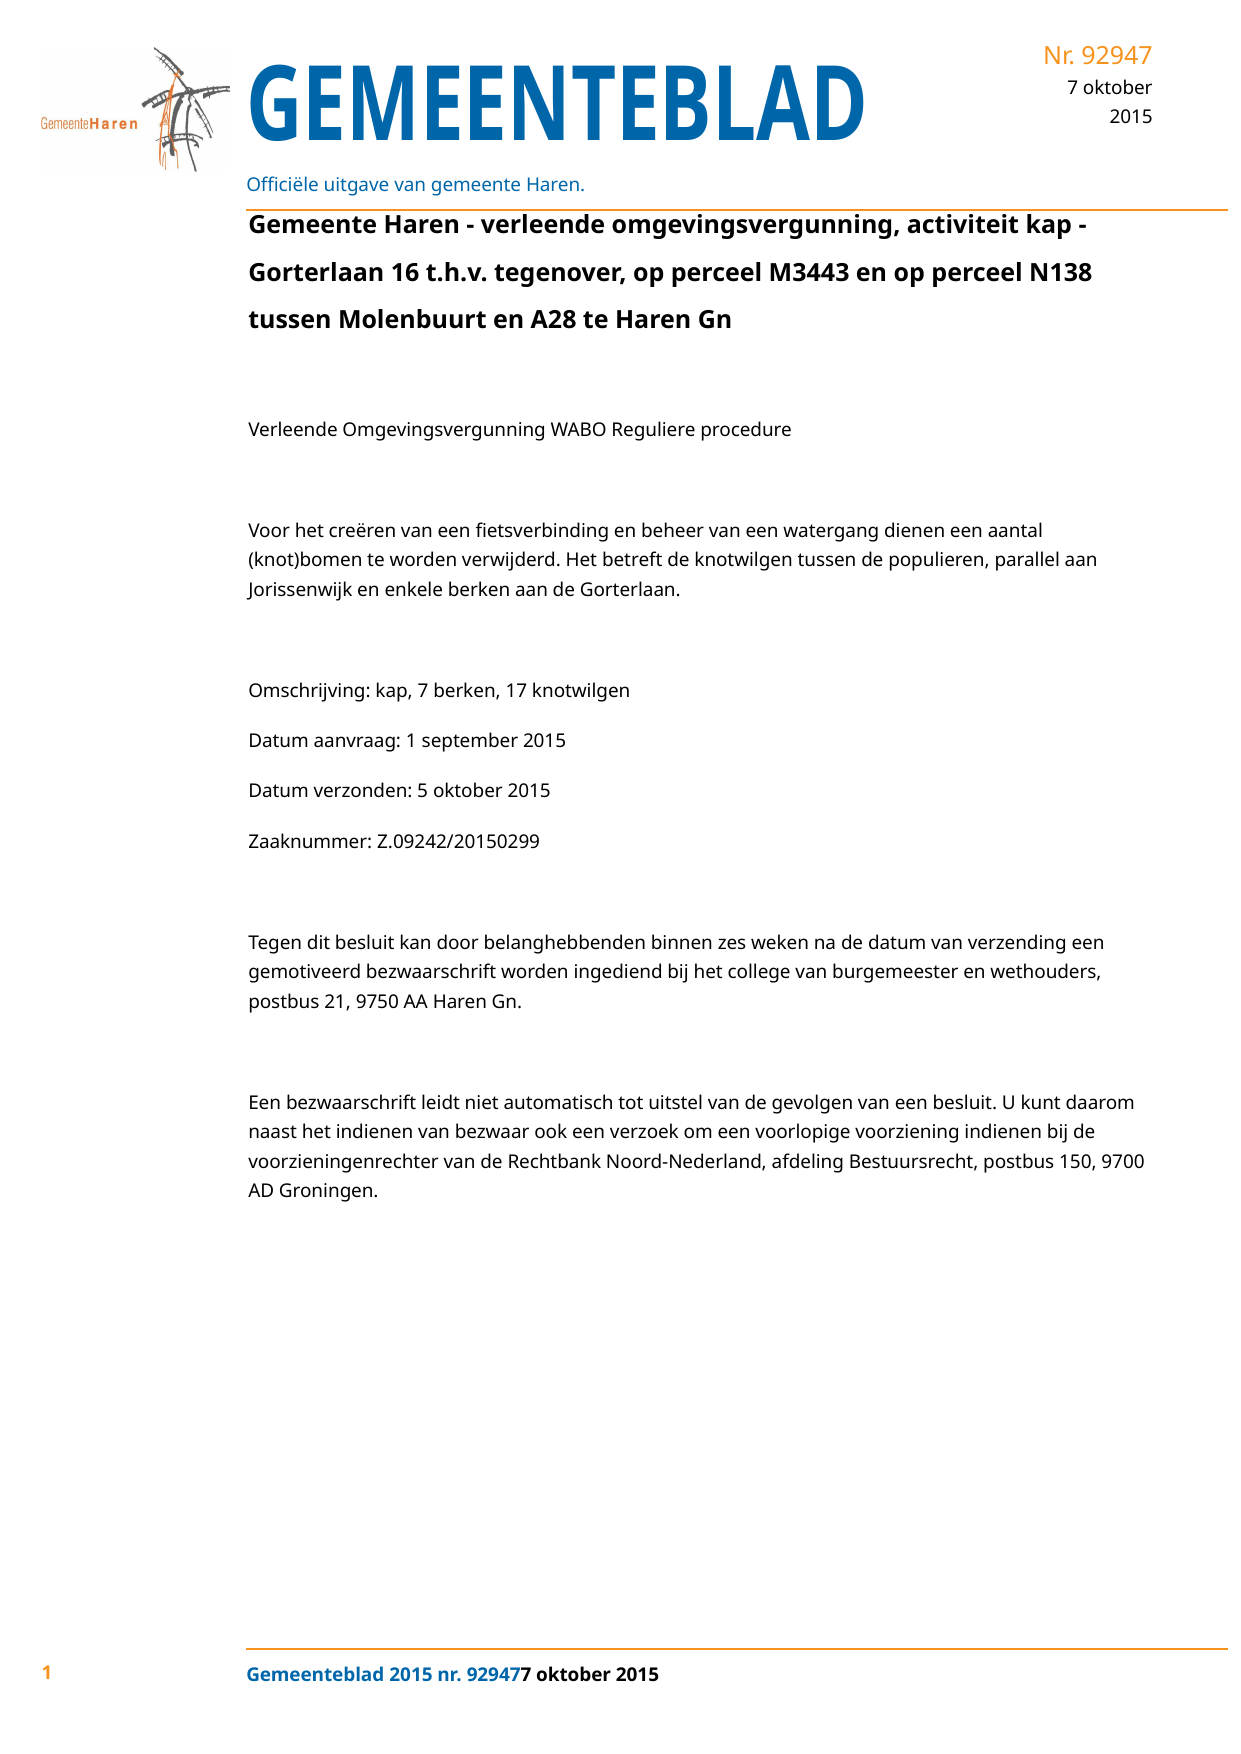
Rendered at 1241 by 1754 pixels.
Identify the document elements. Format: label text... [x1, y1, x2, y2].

text Omschrijving: kap, 7 berken, 17 knotwilgen [248, 677, 1152, 702]
text Zaaknummer: Z.09242/20150299 [248, 828, 1152, 854]
text Datum verzonden: 5 oktober 2015 [248, 778, 1152, 803]
text Een bezwaarschrift leidt niet automatisch tot uitstel van de gevolgen van een besluit. U kunt daarom naast het indienen van bezwaar ook een verzoek om een voorlopige voorziening indienen bij de voorzieningenrechter van de Rechtbank Noord-Nederland, afdeling Bestuursrecht, postbus 150, 9700 AD Groningen. [248, 1089, 1152, 1203]
text Gemeente Haren - verleende omgevingsvergunning, activiteit kap - Gorterlaan 16 t.h.v. tegenover, op perceel M3443 en op perceel N138 tussen Molenbuurt en A28 te Haren Gn [248, 211, 1152, 336]
text Voor het creëren van een fietsverbinding en beheer van een watergang dienen een aantal (knot)bomen te worden verwijderd. Het betreft de knotwilgen tussen de populieren, parallel aan Jorissenwijk en enkele berken aan de Gorterlaan. [248, 517, 1152, 602]
text Tegen dit besluit kan door belanghebbenden binnen zes weken na de datum van verzending een gemotiveerd bezwaarschrift worden ingediend bij het college van burgemeester en wethouders, postbus 21, 9750 AA Haren Gn. [248, 929, 1152, 1014]
picture [41, 47, 231, 172]
text Datum aanvraag: 1 september 2015 [248, 727, 1152, 753]
text Verleende Omgevingsvergunning WABO Reguliere procedure [248, 416, 1152, 442]
